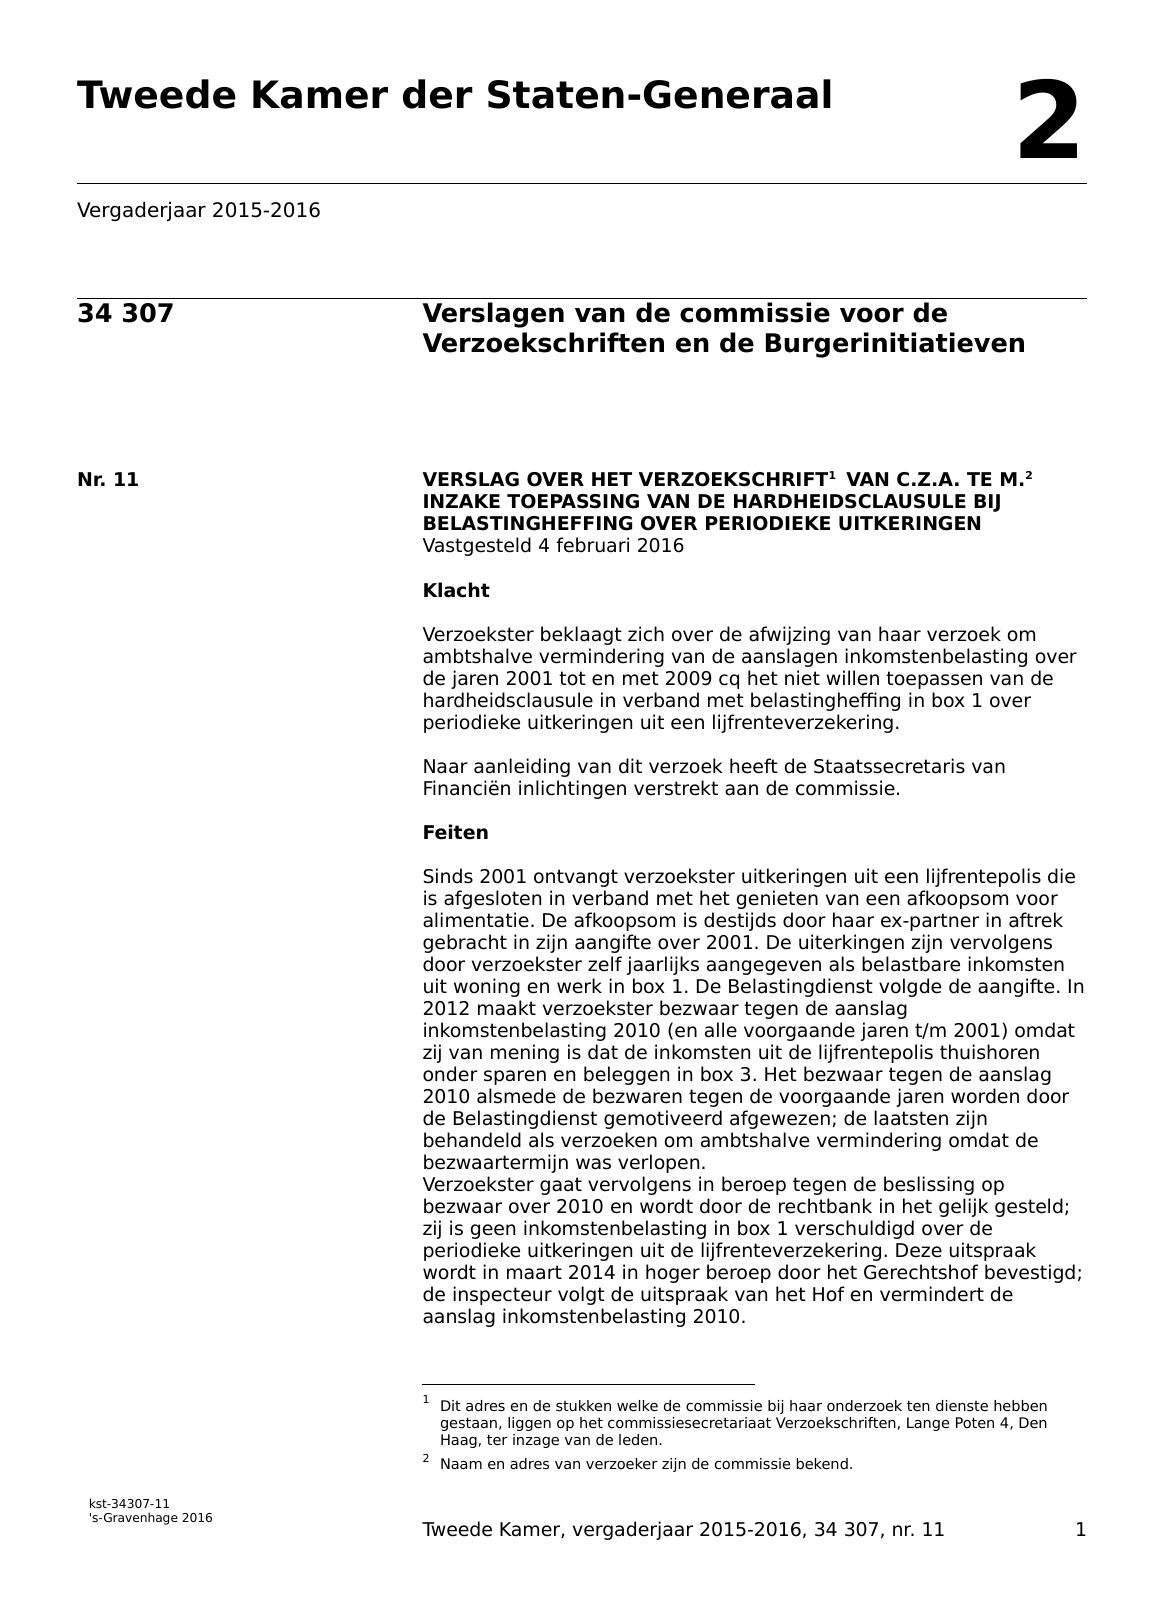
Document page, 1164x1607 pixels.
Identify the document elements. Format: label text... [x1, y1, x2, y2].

text Verzoekster gaat vervolgens in beroep tegen de beslissing op bezwaar over 2010 en wordt door de rechtbank in het gelijk gesteld; zij is geen inkomstenbelasting in box 1 verschuldigd over de periodieke uitkeringen uit de lijfrenteverzekering. Deze uitspraak wordt in maart 2014 in hoger beroep door het Gerechtshof bevestigd; de inspecteur volgt de uitspraak van het Hof en vermindert de aanslag inkomstenbelasting 2010. [422, 1174, 1087, 1328]
subtitle Nr. 11 VERSLAG OVER HET VERZOEKSCHRIFT VAN C.Z.A. TE M. INZAKE TOEPASSING VAN DE HARDHEIDSCLAUSULE BIJ BELASTINGHEFFING OVER PERIODIEKE UITKERINGEN [77, 469, 1087, 535]
text Sinds 2001 ontvangt verzoekster uitkeringen uit een lijfrentepolis die is afgesloten in verband met het genieten van een afkoopsom voor alimentatie. De afkoopsom is destijds door haar ex-partner in aftrek gebracht in zijn aangifte over 2001. De uiterkingen zijn vervolgens door verzoekster zelf jaarlijks aangegeven als belastbare inkomsten uit woning en werk in box 1. De Belastingdienst volgde de aangifte. In 2012 maakt verzoekster bezwaar tegen de aanslag inkomstenbelasting 2010 (en alle voorgaande jaren t/m 2001) omdat zij van mening is dat de inkomsten uit de lijfrentepolis thuishoren onder sparen en beleggen in box 3. Het bezwaar tegen de aanslag 2010 alsmede de bezwaren tegen de voorgaande jaren worden door de Belastingdienst gemotiveerd afgewezen; de laatsten zijn behandeld als verzoeken om ambtshalve vermindering omdat de bezwaartermijn was verlopen. [422, 866, 1087, 1174]
text kst-34307-11 [88, 1497, 323, 1511]
table_cell Vergaderjaar 2015-2016 [77, 184, 1087, 298]
text Naar aanleiding van dit verzoek heeft de Staatssecretaris van Financiën inlichtingen verstrekt aan de commissie. [422, 756, 1087, 800]
text 's-Gravenhage 2016 [88, 1511, 323, 1525]
text Vastgesteld 4 februari 2016 [422, 535, 1087, 557]
subtitle Feiten [422, 822, 1087, 844]
text Dit adres en de stukken welke de commissie bij haar onderzoek ten dienste hebben gestaan, liggen op het commissiesecretariaat Verzoekschriften, Lange Poten 4, Den Haag, ter inzage van de leden. [422, 1393, 1087, 1449]
text Verzoekster beklaagt zich over de afwijzing van haar verzoek om ambtshalve vermindering van de aanslagen inkomstenbelasting over de jaren 2001 tot en met 2009 cq het niet willen toepassen van de hardheidsclausule in verband met belastingheffing in box 1 over periodieke uitkeringen uit een lijfrenteverzekering. [422, 624, 1087, 733]
table_header 2 [886, 59, 1087, 183]
text Naam en adres van verzoeker zijn de commissie bekend. [422, 1452, 1087, 1474]
subtitle 34 307 Verslagen van de commissie voor de Verzoekschriften en de Burgerinitiatieven [77, 299, 1087, 358]
table_header Tweede Kamer der Staten-Generaal [77, 59, 886, 183]
subtitle Klacht [422, 579, 1087, 601]
